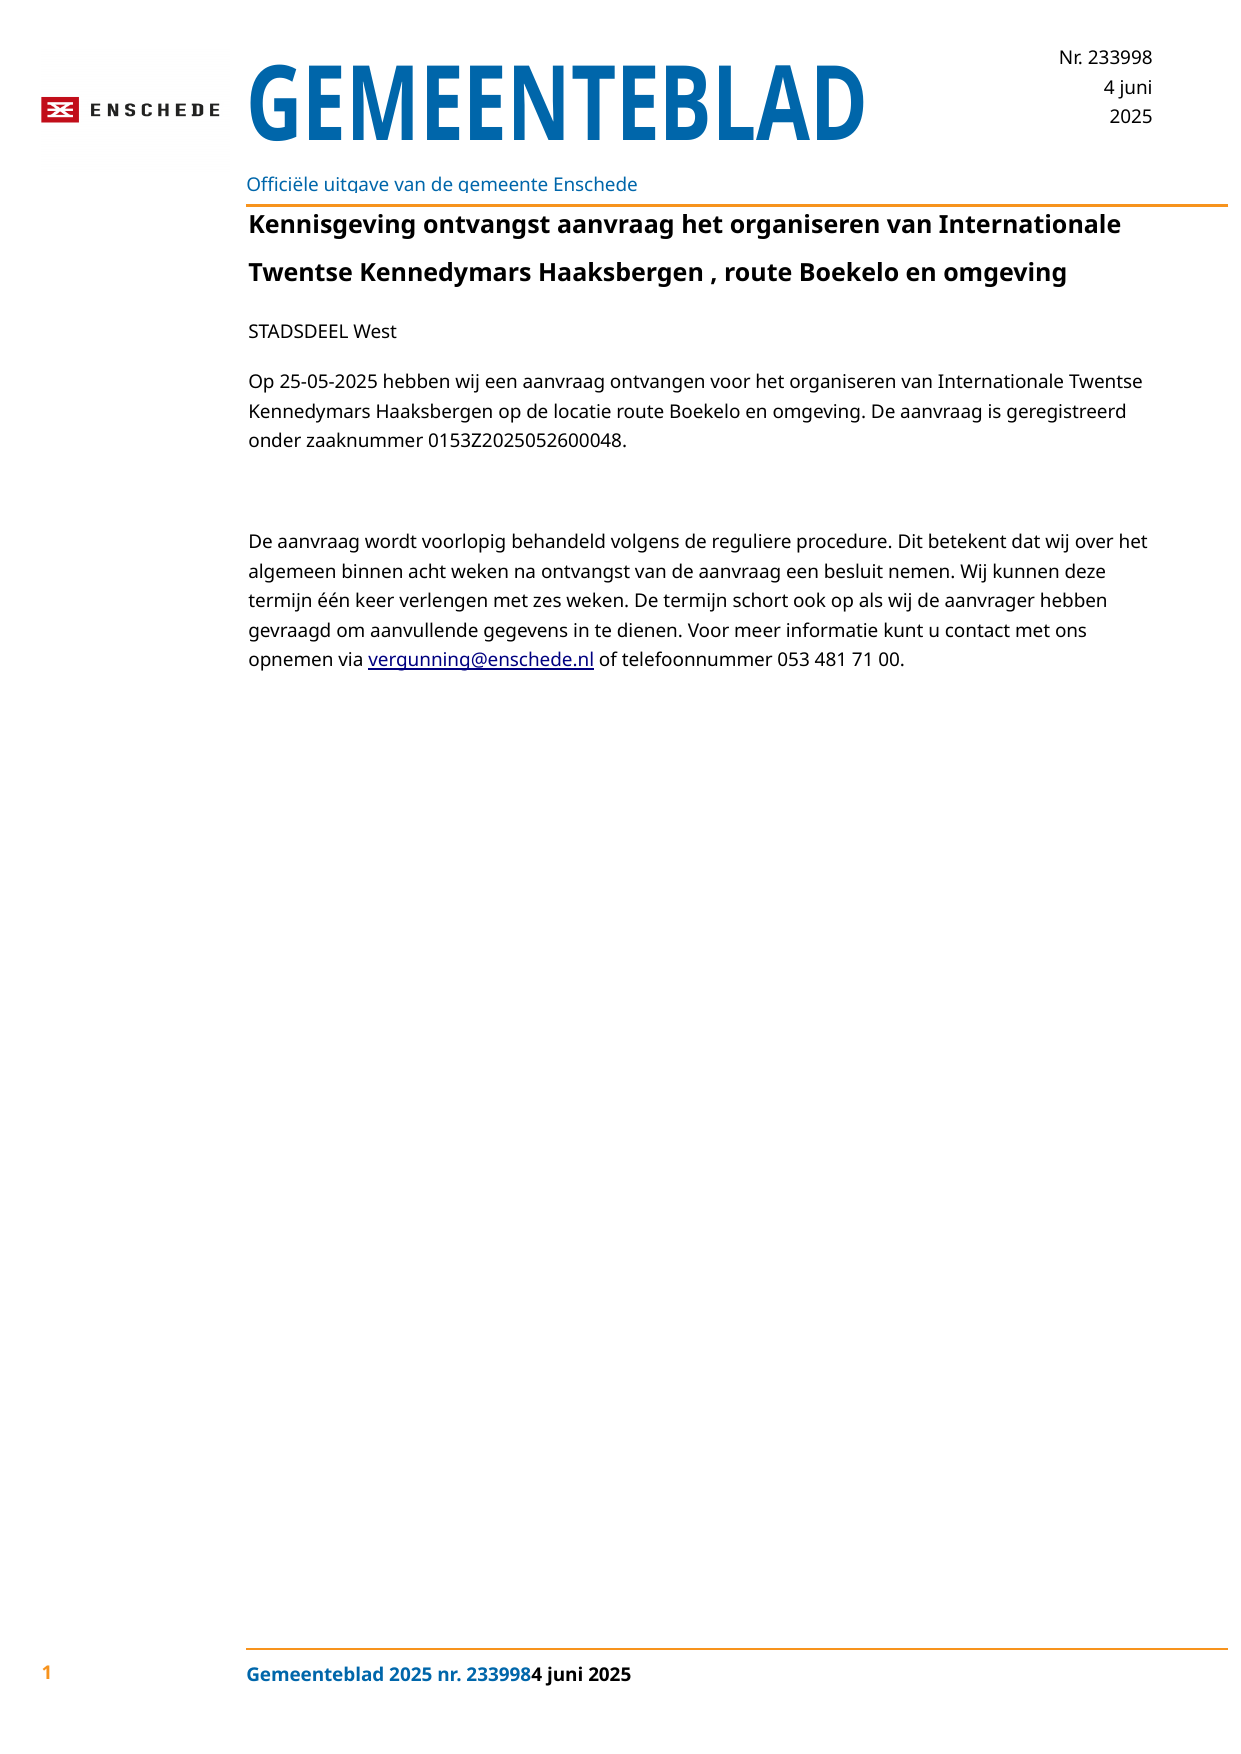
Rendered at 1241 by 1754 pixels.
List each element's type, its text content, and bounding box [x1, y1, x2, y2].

text Op 25-05-2025 hebben wij een aanvraag ontvangen voor het organiseren van Internationale Twentse Kennedymars Haaksbergen op de locatie route Boekelo en omgeving. De aanvraag is geregistreerd onder zaaknummer 0153Z2025052600048. [248, 368, 1152, 453]
text Kennisgeving ontvangst aanvraag het organiseren van Internationale Twentse Kennedymars Haaksbergen , route Boekelo en omgeving [248, 207, 1152, 288]
picture [41, 47, 231, 172]
text De aanvraag wordt voorlopig behandeld volgens de reguliere procedure. Dit betekent dat wij over het algemeen binnen acht weken na ontvangst van de aanvraag een besluit nemen. Wij kunnen deze termijn één keer verlengen met zes weken. De termijn schort ook op als wij de aanvrager hebben gevraagd om aanvullende gegevens in te dienen. Voor meer informatie kunt u contact met ons opnemen via vergunning@enschede.nl of telefoonnummer 053 481 71 00. [248, 528, 1152, 672]
text STADSDEEL West [248, 318, 1152, 344]
